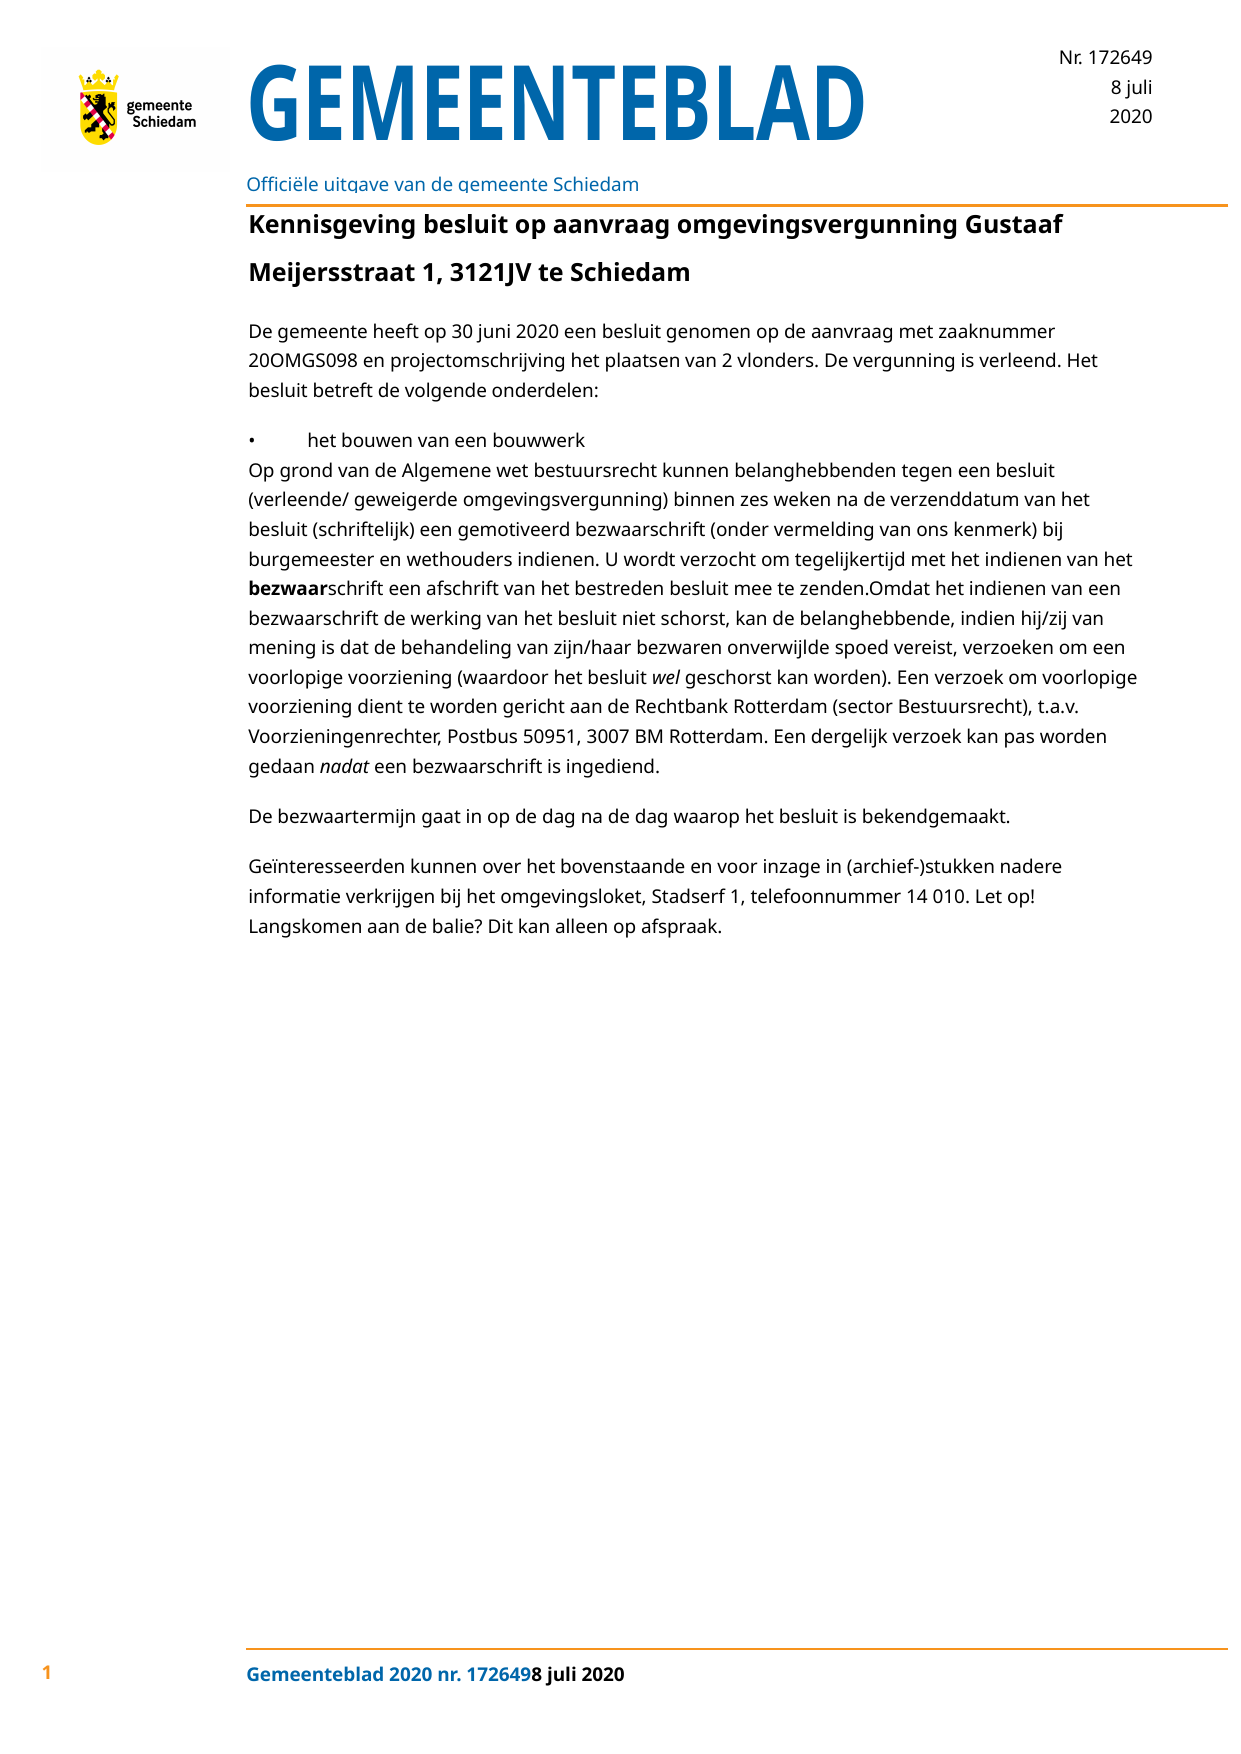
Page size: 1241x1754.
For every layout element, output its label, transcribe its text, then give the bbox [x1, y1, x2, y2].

text De bezwaartermijn gaat in op de dag na de dag waarop het besluit is bekendgemaakt. [248, 803, 1152, 829]
text Kennisgeving besluit op aanvraag omgevingsvergunning Gustaaf Meijersstraat 1, 3121JV te Schiedam [248, 207, 1152, 288]
text Op grond van de Algemene wet bestuursrecht kunnen belanghebbenden tegen een besluit (verleende/ geweigerde omgevingsvergunning) binnen zes weken na de verzenddatum van het besluit (schriftelijk) een gemotiveerd bezwaarschrift (onder vermelding van ons kenmerk) bij burgemeester en wethouders indienen. U wordt verzocht om tegelijkertijd met het indienen van het bezwaarschrift een afschrift van het bestreden besluit mee te zenden.Omdat het indienen van een bezwaarschrift de werking van het besluit niet schorst, kan de belanghebbende, indien hij/zij van mening is dat de behandeling van zijn/haar bezwaren onverwijlde spoed vereist, verzoeken om een voorlopige voorziening (waardoor het besluit wel geschorst kan worden). Een verzoek om voorlopige voorziening dient te worden gericht aan de Rechtbank Rotterdam (sector Bestuursrecht), t.a.v. Voorzieningenrechter, Postbus 50951, 3007 BM Rotterdam. Een dergelijk verzoek kan pas worden gedaan nadat een bezwaarschrift is ingediend. [248, 457, 1152, 779]
text De gemeente heeft op 30 juni 2020 een besluit genomen op de aanvraag met zaaknummer 20OMGS098 en projectomschrijving het plaatsen van 2 vlonders. De vergunning is verleend. Het besluit betreft de volgende onderdelen: [248, 318, 1152, 403]
text Geïnteresseerden kunnen over het bovenstaande en voor inzage in (archief-)stukken nadere informatie verkrijgen bij het omgevingsloket, Stadserf 1, telefoonnummer 14 010. Let op! Langskomen aan de balie? Dit kan alleen op afspraak. [248, 854, 1152, 939]
list het bouwen van een bouwwerk [248, 427, 1152, 453]
picture [41, 47, 231, 172]
